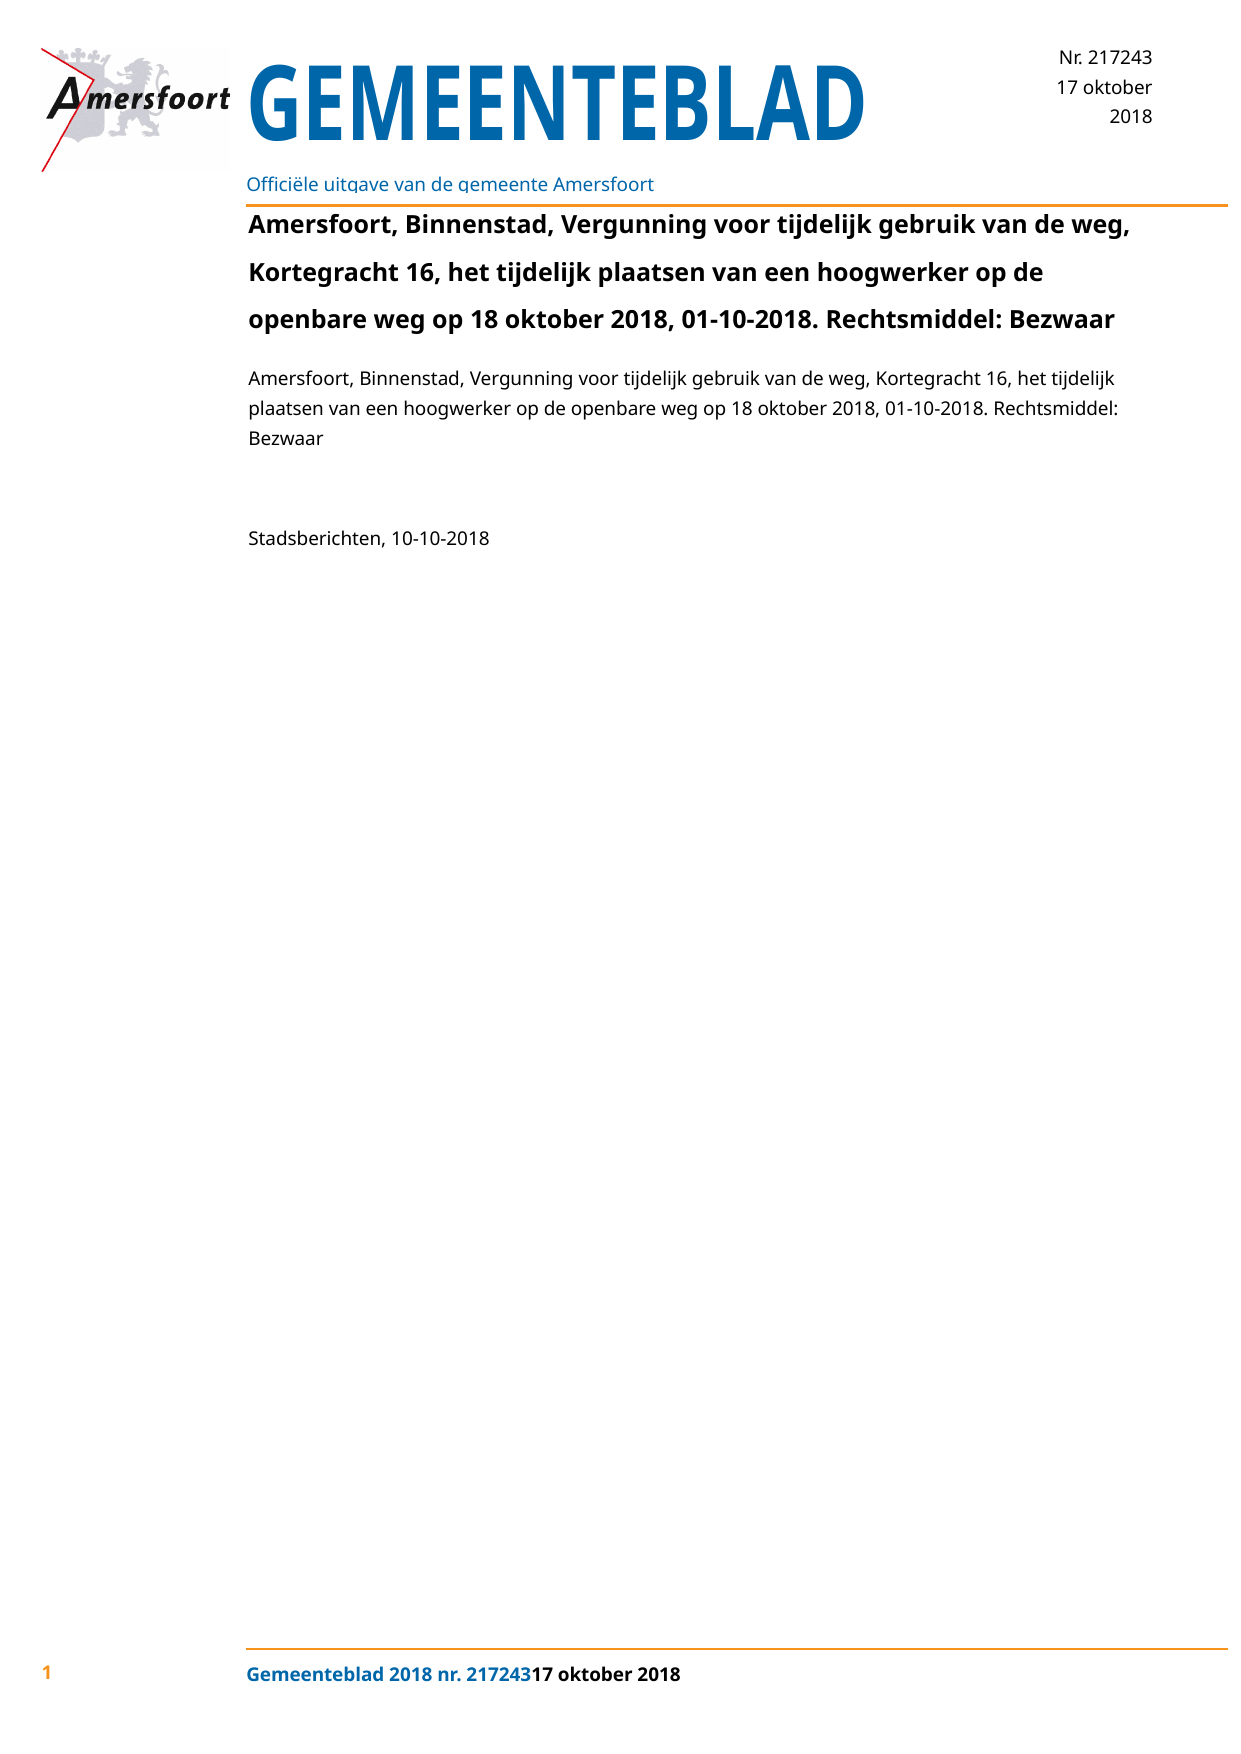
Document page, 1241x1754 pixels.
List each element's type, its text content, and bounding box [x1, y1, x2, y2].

text Amersfoort, Binnenstad, Vergunning voor tijdelijk gebruik van de weg, Kortegracht 16, het tijdelijk plaatsen van een hoogwerker op de openbare weg op 18 oktober 2018, 01-10-2018. Rechtsmiddel: Bezwaar [248, 366, 1152, 450]
picture [41, 47, 231, 172]
text Stadsberichten, 10-10-2018 [248, 526, 1152, 551]
text Amersfoort, Binnenstad, Vergunning voor tijdelijk gebruik van de weg, Kortegracht 16, het tijdelijk plaatsen van een hoogwerker op de openbare weg op 18 oktober 2018, 01-10-2018. Rechtsmiddel: Bezwaar [248, 207, 1152, 336]
